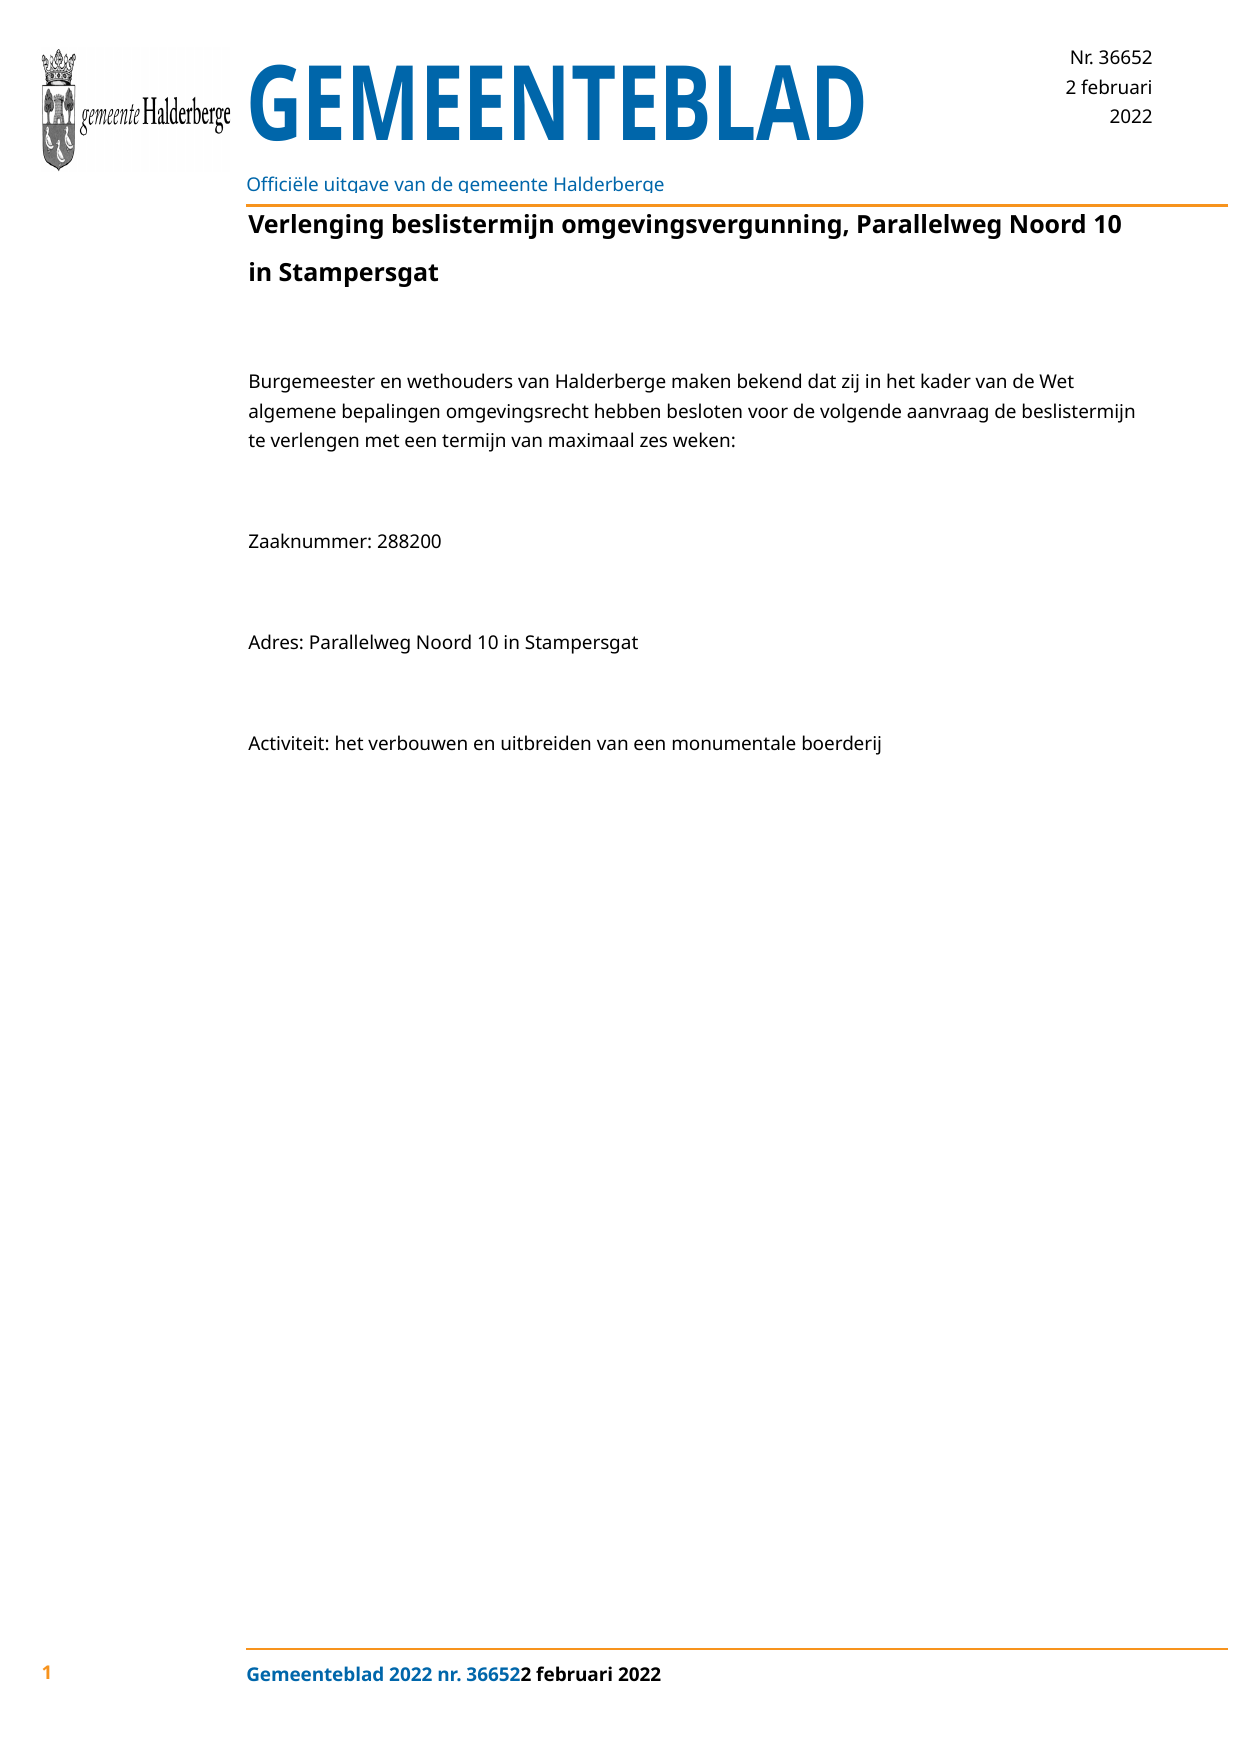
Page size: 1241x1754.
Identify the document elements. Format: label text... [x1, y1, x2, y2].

text Burgemeester en wethouders van Halderberge maken bekend dat zij in het kader van de Wet algemene bepalingen omgevingsrecht hebben besloten voor de volgende aanvraag de beslistermijn te verlengen met een termijn van maximaal zes weken: [248, 368, 1152, 453]
text Activiteit: het verbouwen en uitbreiden van een monumentale boerderij [248, 730, 1152, 756]
text Verlenging beslistermijn omgevingsvergunning, Parallelweg Noord 10 in Stampersgat [248, 207, 1152, 288]
text Zaaknummer: 288200 [248, 528, 1152, 554]
picture [41, 47, 231, 172]
text Adres: Parallelweg Noord 10 in Stampersgat [248, 629, 1152, 655]
